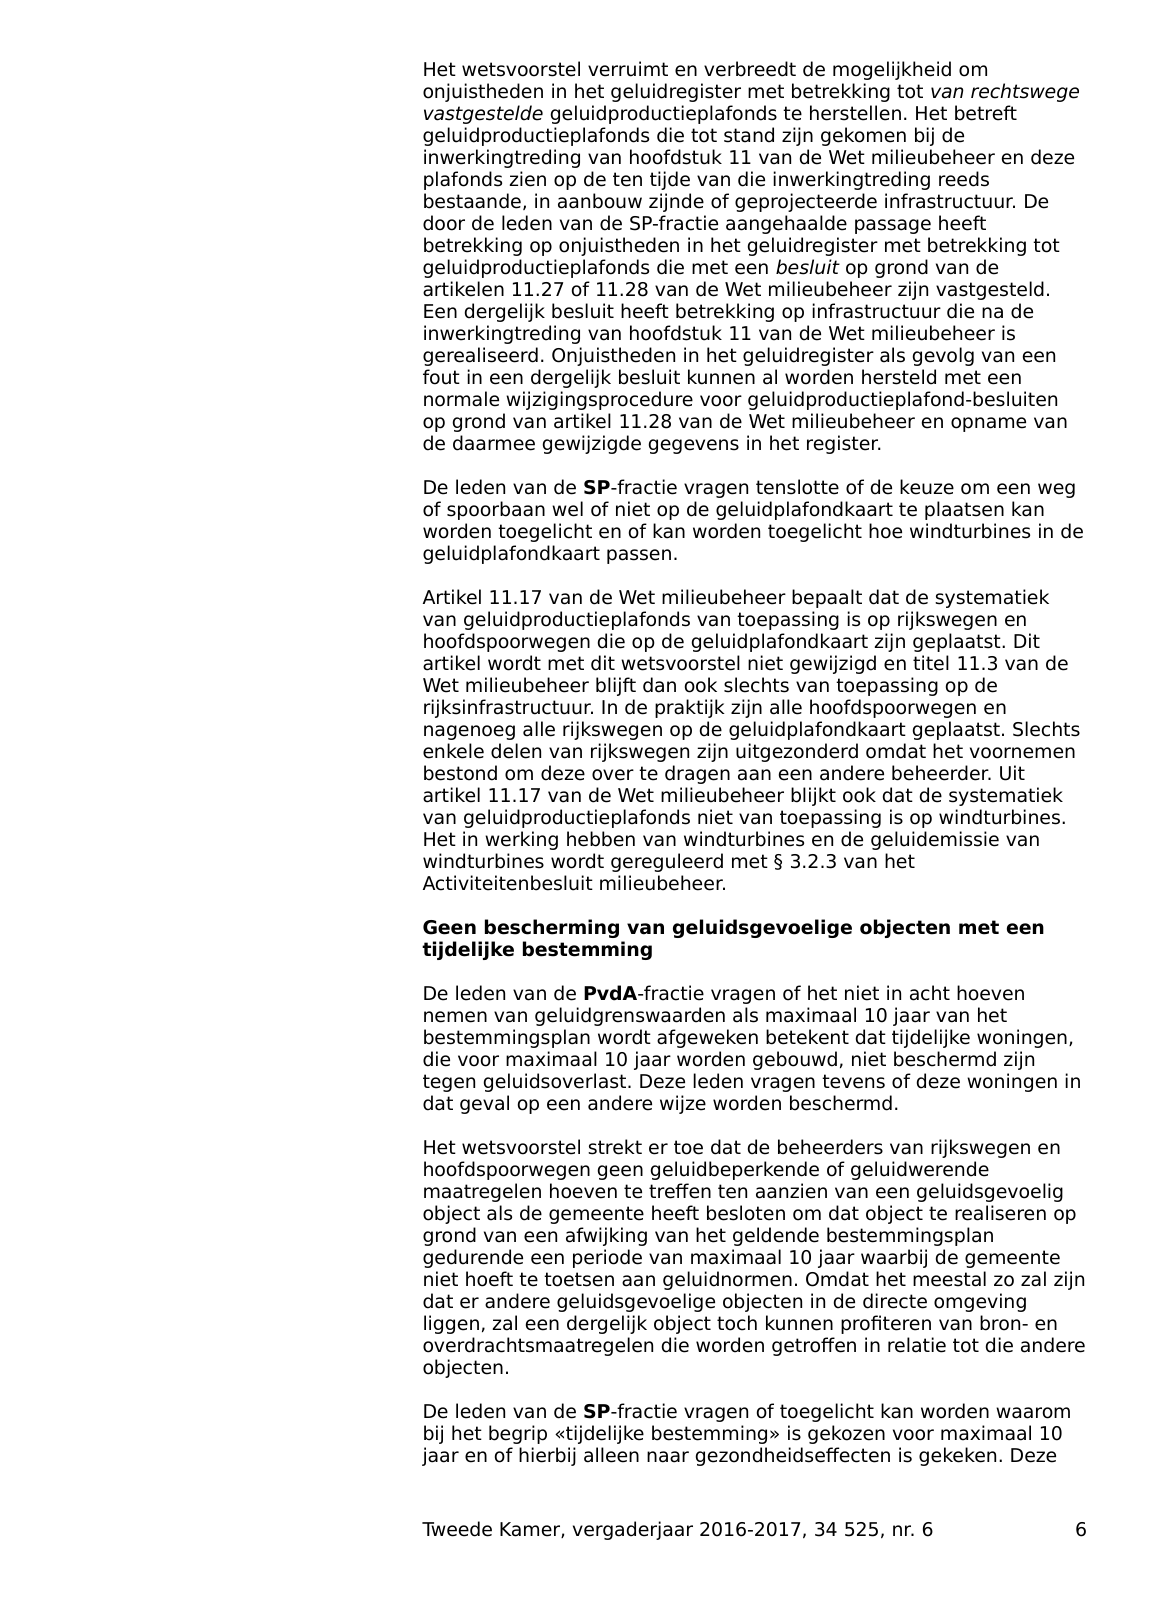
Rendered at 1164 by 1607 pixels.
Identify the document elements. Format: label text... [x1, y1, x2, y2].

text Het wetsvoorstel verruimt en verbreedt de mogelijkheid om onjuistheden in het geluidregister met betrekking tot van rechtswege vastgestelde geluidproductieplafonds te herstellen. Het betreft geluidproductieplafonds die tot stand zijn gekomen bij de inwerkingtreding van hoofdstuk 11 van de Wet milieubeheer en deze plafonds zien op de ten tijde van die inwerkingtreding reeds bestaande, in aanbouw zijnde of geprojecteerde infrastructuur. De door de leden van de SP-fractie aangehaalde passage heeft betrekking op onjuistheden in het geluidregister met betrekking tot geluidproductieplafonds die met een besluit op grond van de artikelen 11.27 of 11.28 van de Wet milieubeheer zijn vastgesteld. Een dergelijk besluit heeft betrekking op infrastructuur die na de inwerkingtreding van hoofdstuk 11 van de Wet milieubeheer is gerealiseerd. Onjuistheden in het geluidregister als gevolg van een fout in een dergelijk besluit kunnen al worden hersteld met een normale wijzigingsprocedure voor geluidproductieplafond-besluiten op grond van artikel 11.28 van de Wet milieubeheer en opname van de daarmee gewijzigde gegevens in het register. [422, 59, 1087, 455]
text De leden van de SP-fractie vragen of toegelicht kan worden waarom bij het begrip «tijdelijke bestemming» is gekozen voor maximaal 10 jaar en of hierbij alleen naar gezondheidseffecten is gekeken. Deze [422, 1401, 1087, 1467]
text De leden van de SP-fractie vragen tenslotte of de keuze om een weg of spoorbaan wel of niet op de geluidplafondkaart te plaatsen kan worden toegelicht en of kan worden toegelicht hoe windturbines in de geluidplafondkaart passen. [422, 477, 1087, 565]
text Artikel 11.17 van de Wet milieubeheer bepaalt dat de systematiek van geluidproductieplafonds van toepassing is op rijkswegen en hoofdspoorwegen die op de geluidplafondkaart zijn geplaatst. Dit artikel wordt met dit wetsvoorstel niet gewijzigd en titel 11.3 van de Wet milieubeheer blijft dan ook slechts van toepassing op de rijksinfrastructuur. In de praktijk zijn alle hoofdspoorwegen en nagenoeg alle rijkswegen op de geluidplafondkaart geplaatst. Slechts enkele delen van rijkswegen zijn uitgezonderd omdat het voornemen bestond om deze over te dragen aan een andere beheerder. Uit artikel 11.17 van de Wet milieubeheer blijkt ook dat de systematiek van geluidproductieplafonds niet van toepassing is op windturbines. Het in werking hebben van windturbines en de geluidemissie van windturbines wordt gereguleerd met § 3.2.3 van het Activiteitenbesluit milieubeheer. [422, 587, 1087, 895]
text De leden van de PvdA-fractie vragen of het niet in acht hoeven nemen van geluidgrenswaarden als maximaal 10 jaar van het bestemmingsplan wordt afgeweken betekent dat tijdelijke woningen, die voor maximaal 10 jaar worden gebouwd, niet beschermd zijn tegen geluidsoverlast. Deze leden vragen tevens of deze woningen in dat geval op een andere wijze worden beschermd. [422, 983, 1087, 1115]
subtitle Geen bescherming van geluidsgevoelige objecten met een tijdelijke bestemming [422, 917, 1087, 961]
text Het wetsvoorstel strekt er toe dat de beheerders van rijkswegen en hoofdspoorwegen geen geluidbeperkende of geluidwerende maatregelen hoeven te treffen ten aanzien van een geluidsgevoelig object als de gemeente heeft besloten om dat object te realiseren op grond van een afwijking van het geldende bestemmingsplan gedurende een periode van maximaal 10 jaar waarbij de gemeente niet hoeft te toetsen aan geluidnormen. Omdat het meestal zo zal zijn dat er andere geluidsgevoelige objecten in de directe omgeving liggen, zal een dergelijk object toch kunnen profiteren van bron- en overdrachtsmaatregelen die worden getroffen in relatie tot die andere objecten. [422, 1137, 1087, 1379]
